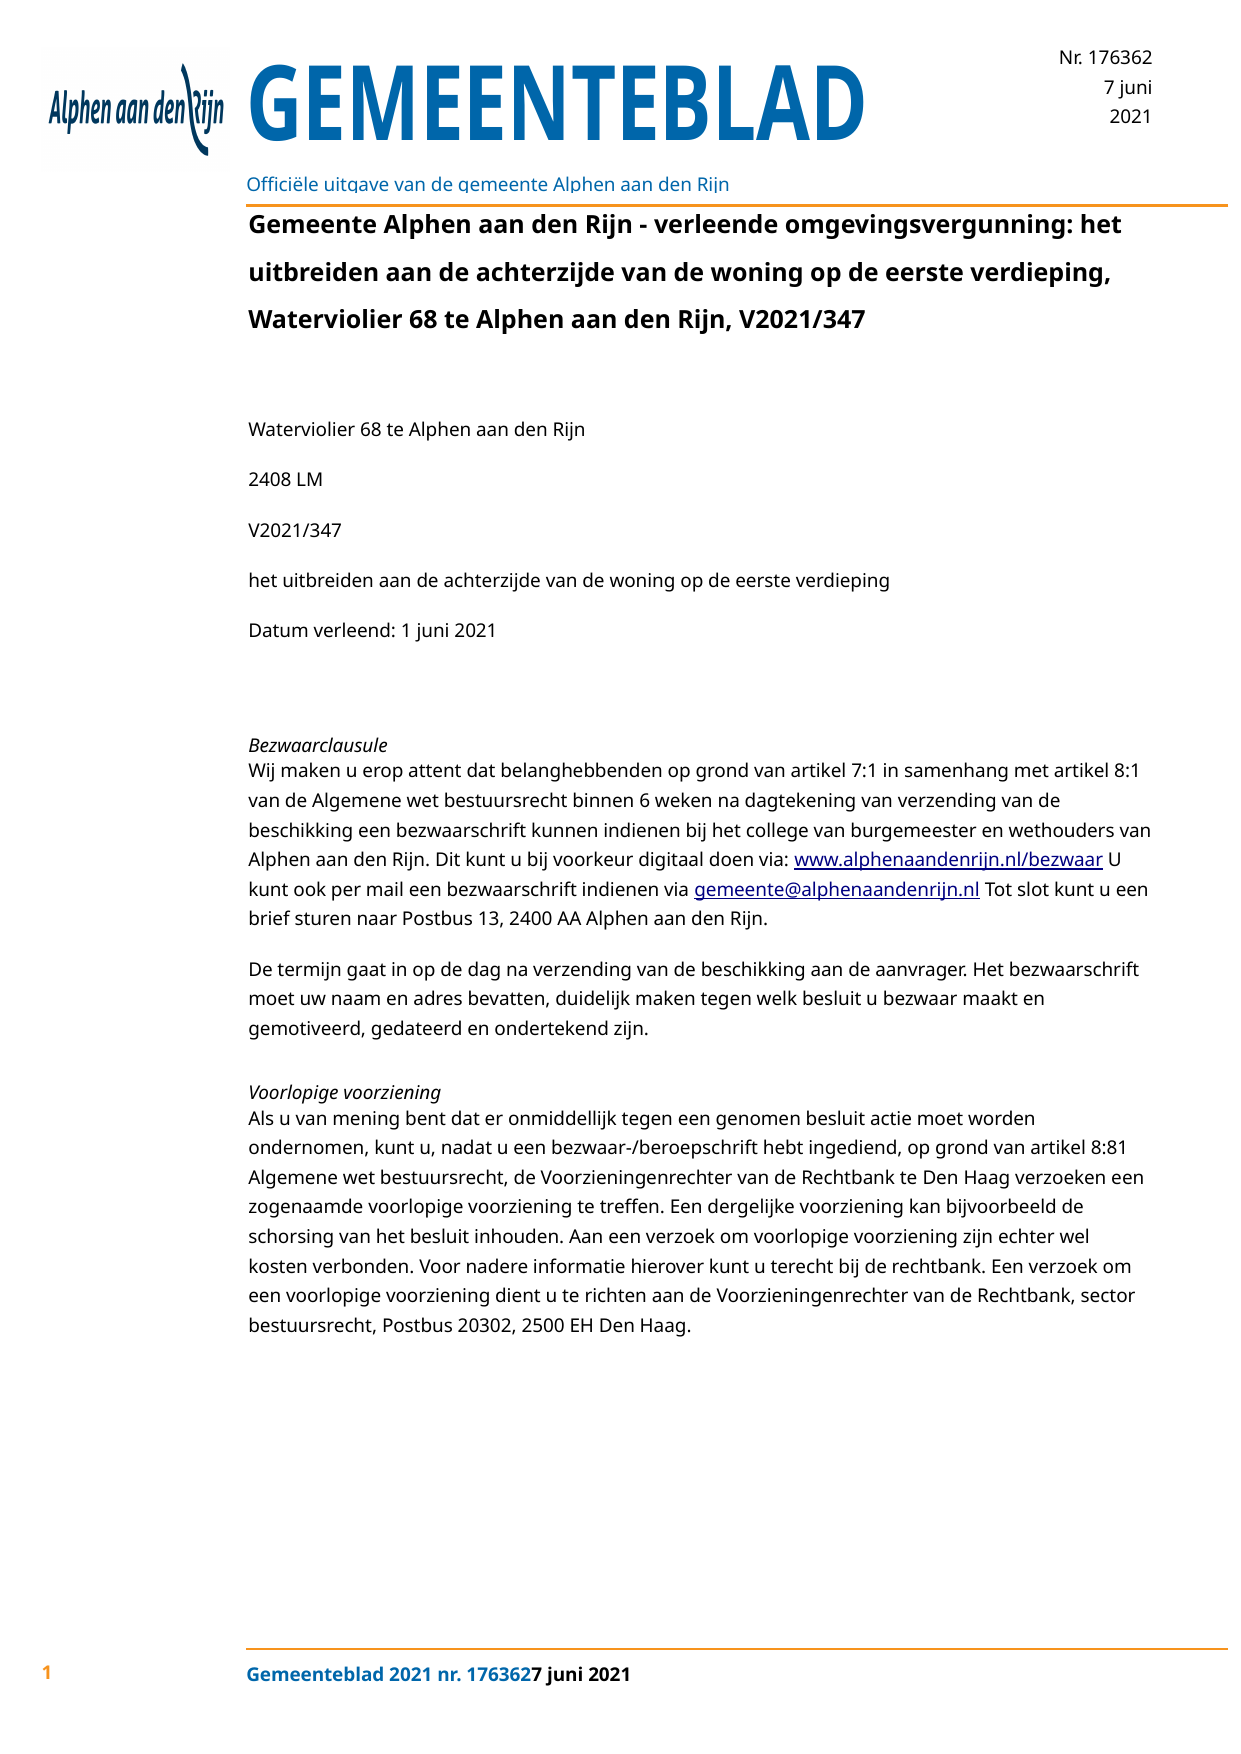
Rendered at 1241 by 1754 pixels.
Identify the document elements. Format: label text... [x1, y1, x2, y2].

text Bezwaarclausule [248, 732, 1152, 758]
picture [41, 47, 231, 172]
text Datum verleend: 1 juni 2021 [248, 618, 1152, 643]
text V2021/347 [248, 517, 1152, 542]
text het uitbreiden aan de achterzijde van de woning op de eerste verdieping [248, 567, 1152, 593]
text Als u van mening bent dat er onmiddellijk tegen een genomen besluit actie moet worden ondernomen, kunt u, nadat u een bezwaar-/beroepschrift hebt ingediend, op grond van artikel 8:81 Algemene wet bestuursrecht, de Voorzieningenrechter van de Rechtbank te Den Haag verzoeken een zogenaamde voorlopige voorziening te treffen. Een dergelijke voorziening kan bijvoorbeeld de schorsing van het besluit inhouden. Aan een verzoek om voorlopige voorziening zijn echter wel kosten verbonden. Voor nadere informatie hierover kunt u terecht bij de rechtbank. Een verzoek om een voorlopige voorziening dient u te richten aan de Voorzieningenrechter van de Rechtbank, sector bestuursrecht, Postbus 20302, 2500 EH Den Haag. [248, 1105, 1152, 1338]
text Waterviolier 68 te Alphen aan den Rijn [248, 416, 1152, 442]
text De termijn gaat in op de dag na verzending van de beschikking aan de aanvrager. Het bezwaarschrift moet uw naam en adres bevatten, duidelijk maken tegen welk besluit u bezwaar maakt en gemotiveerd, gedateerd en ondertekend zijn. [248, 956, 1152, 1041]
text Gemeente Alphen aan den Rijn - verleende omgevingsvergunning: het uitbreiden aan de achterzijde van de woning op de eerste verdieping, Waterviolier 68 te Alphen aan den Rijn, V2021/347 [248, 207, 1152, 336]
text Voorlopige voorziening [248, 1079, 1152, 1105]
text Wij maken u erop attent dat belanghebbenden op grond van artikel 7:1 in samenhang met artikel 8:1 van de Algemene wet bestuursrecht binnen 6 weken na dagtekening van verzending van de beschikking een bezwaarschrift kunnen indienen bij het college van burgemeester en wethouders van Alphen aan den Rijn. Dit kunt u bij voorkeur digitaal doen via: www.alphenaandenrijn.nl/bezwaar U kunt ook per mail een bezwaarschrift indienen via gemeente@alphenaandenrijn.nl Tot slot kunt u een brief sturen naar Postbus 13, 2400 AA Alphen aan den Rijn. [248, 758, 1152, 931]
text 2408 LM [248, 466, 1152, 492]
